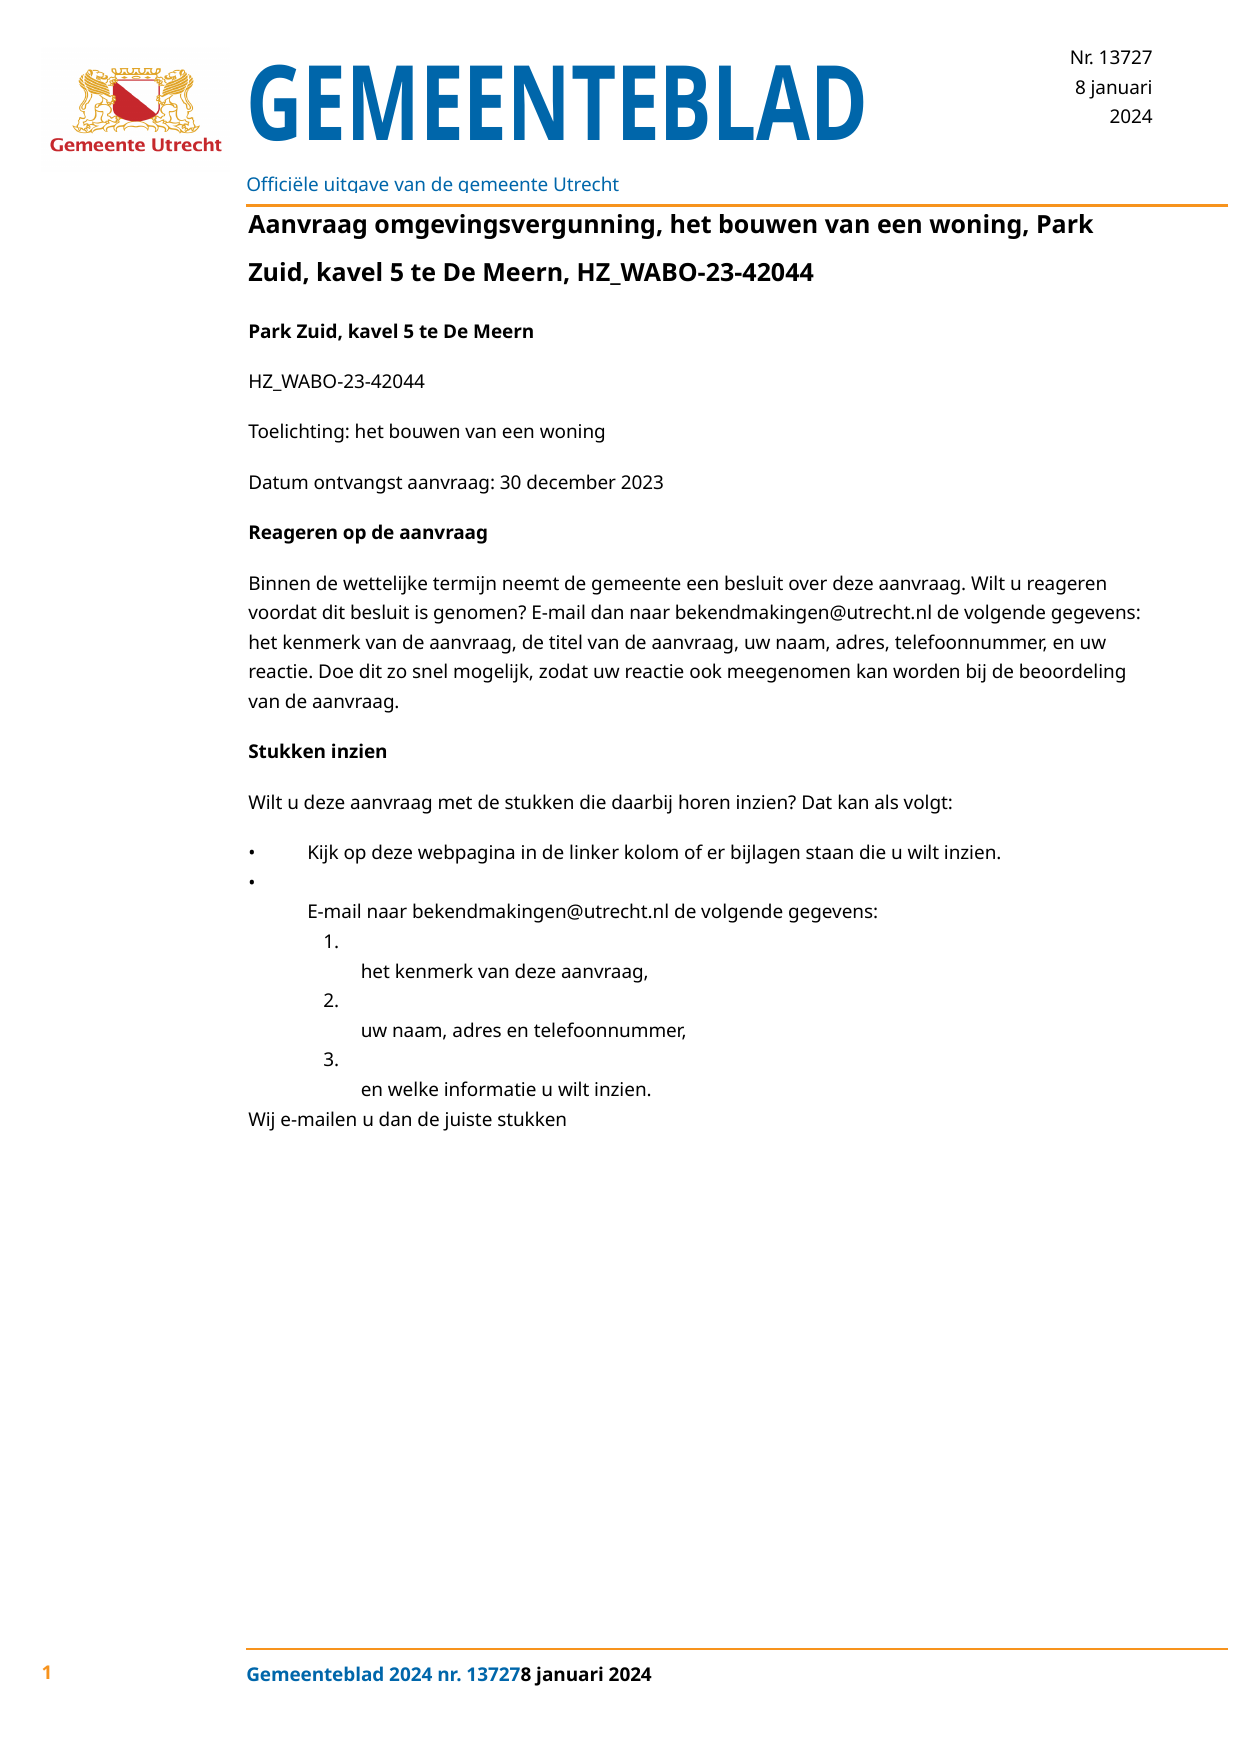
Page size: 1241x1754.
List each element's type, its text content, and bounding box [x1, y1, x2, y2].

text Binnen de wettelijke termijn neemt de gemeente een besluit over deze aanvraag. Wilt u reageren voordat dit besluit is genomen? E-mail dan naar bekendmakingen@utrecht.nl de volgende gegevens: het kenmerk van de aanvraag, de titel van de aanvraag, uw naam, adres, telefoonnummer, en uw reactie. Doe dit zo snel mogelijk, zodat uw reactie ook meegenomen kan worden bij de beoordeling van de aanvraag. [248, 570, 1152, 714]
text Park Zuid, kavel 5 te De Meern [248, 318, 1152, 344]
list E-mail naar bekendmakingen@utrecht.nl de volgende gegevens: [248, 899, 1152, 924]
list uw naam, adres en telefoonnummer, [323, 1017, 1152, 1043]
text Wij e-mailen u dan de juiste stukken [248, 1106, 1152, 1132]
list Kijk op deze webpagina in de linker kolom of er bijlagen staan die u wilt inzien. [248, 839, 1152, 865]
text Datum ontvangst aanvraag: 30 december 2023 [248, 469, 1152, 495]
text Stukken inzien [248, 739, 1152, 764]
text Reageren op de aanvraag [248, 519, 1152, 545]
text Aanvraag omgevingsvergunning, het bouwen van een woning, Park Zuid, kavel 5 te De Meern, HZ_WABO-23-42044 [248, 207, 1152, 288]
list het kenmerk van deze aanvraag, [323, 958, 1152, 984]
text HZ_WABO-23-42044 [248, 368, 1152, 394]
text Wilt u deze aanvraag met de stukken die daarbij horen inzien? Dat kan als volgt: [248, 789, 1152, 815]
list en welke informatie u wilt inzien. [323, 1076, 1152, 1102]
text Toelichting: het bouwen van een woning [248, 419, 1152, 444]
picture [41, 47, 231, 172]
